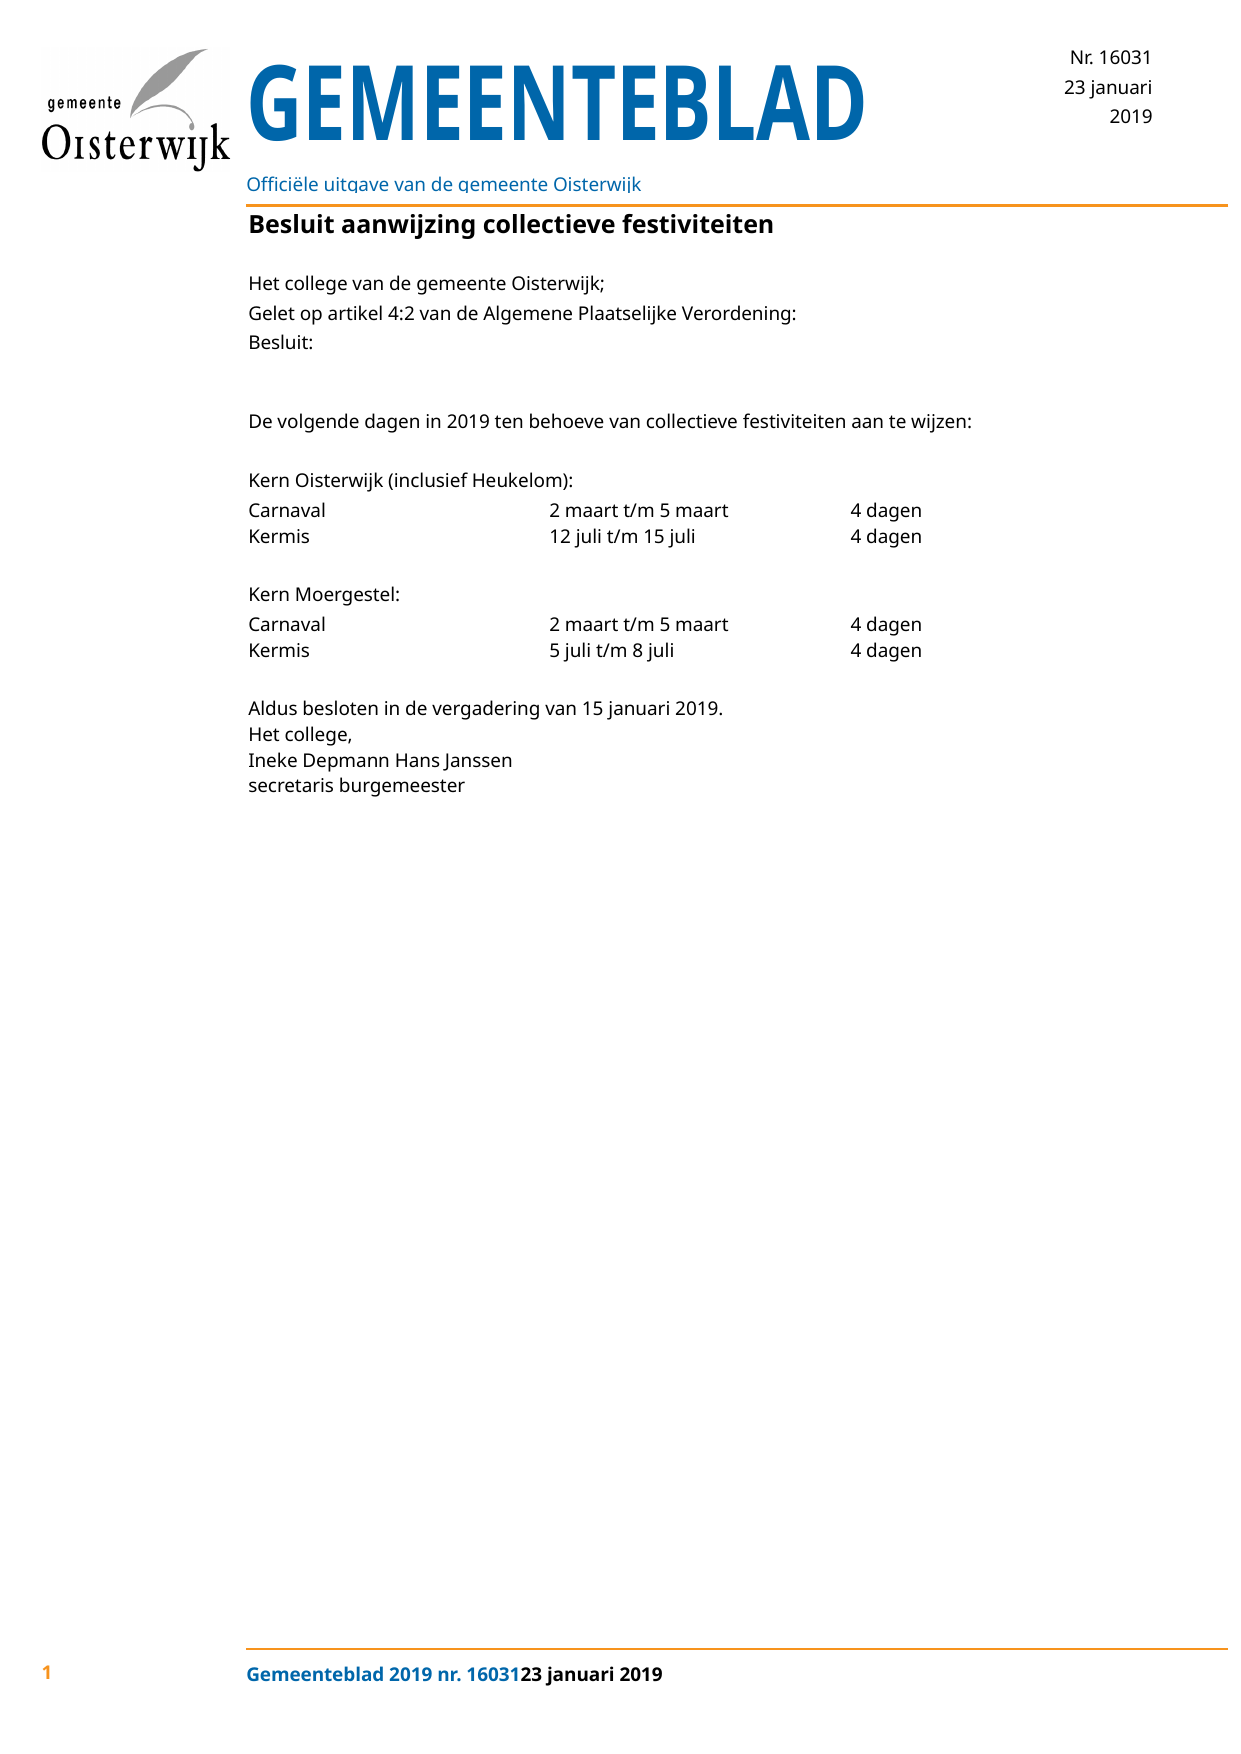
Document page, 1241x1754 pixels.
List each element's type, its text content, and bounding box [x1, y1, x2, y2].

text Kern Moergestel: [248, 581, 1152, 607]
text Besluit aanwijzing collectieve festiviteiten [248, 207, 1152, 241]
text Besluit: [248, 329, 1152, 355]
table_header Carnaval [248, 497, 549, 523]
table_cell Kermis [248, 523, 549, 549]
table_cell Kermis [248, 637, 549, 663]
text Kern Oisterwijk (inclusief Heukelom): [248, 467, 1152, 493]
text Gelet op artikel 4:2 van de Algemene Plaatselijke Verordening: [248, 300, 1152, 326]
table_header Carnaval [248, 611, 549, 637]
table_header 2 maart t/m 5 maart [549, 497, 850, 523]
table_cell 12 juli t/m 15 juli [549, 523, 850, 549]
picture [41, 47, 231, 172]
text Het college, [248, 721, 1152, 747]
table_header 2 maart t/m 5 maart [549, 611, 850, 637]
text secretaris burgemeester [248, 773, 1152, 798]
text Aldus besloten in de vergadering van 15 januari 2019. [248, 695, 1152, 721]
text Het college van de gemeente Oisterwijk; [248, 270, 1152, 296]
text De volgende dagen in 2019 ten behoeve van collectieve festiviteiten aan te wijzen: [248, 408, 1152, 434]
table_cell 4 dagen [850, 637, 1152, 663]
table_header 4 dagen [850, 497, 1152, 523]
table_cell 5 juli t/m 8 juli [549, 637, 850, 663]
table_cell 4 dagen [850, 523, 1152, 549]
table_header 4 dagen [850, 611, 1152, 637]
text Ineke Depmann Hans Janssen [248, 747, 1152, 773]
